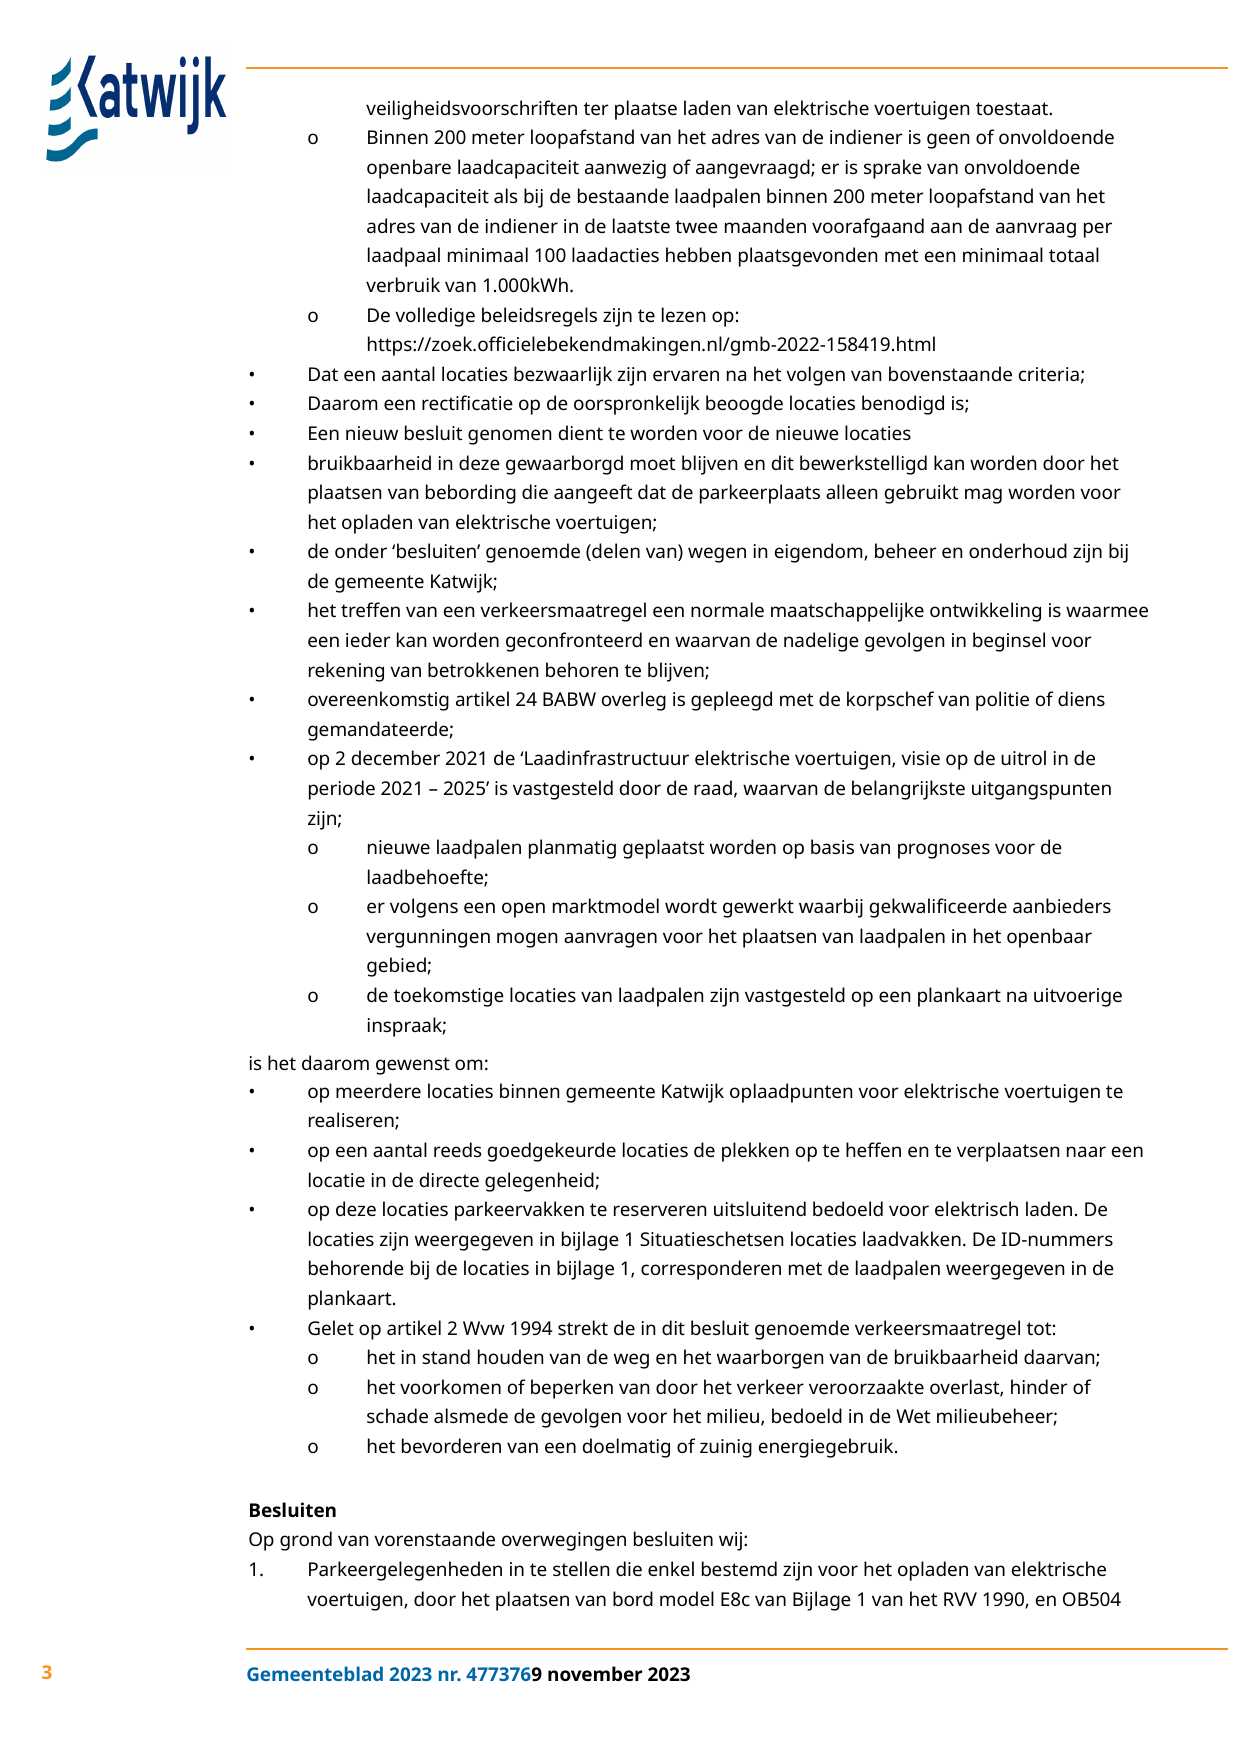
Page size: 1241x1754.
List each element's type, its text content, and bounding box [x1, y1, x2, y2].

picture [41, 47, 231, 172]
list Gelet op artikel 2 Wvw 1994 strekt de in dit besluit genoemde verkeersmaatregel tot: [248, 1315, 1152, 1341]
list op 2 december 2021 de ‘Laadinfrastructuur elektrische voertuigen, visie op de uitrol in de periode 2021 – 2025’ is vastgesteld door de raad, waarvan de belangrijkste uitgangspunten zijn; [248, 746, 1152, 831]
list bruikbaarheid in deze gewaarborgd moet blijven en dit bewerkstelligd kan worden door het plaatsen van bebording die aangeeft dat de parkeerplaats alleen gebruikt mag worden voor het opladen van elektrische voertuigen; [248, 450, 1152, 535]
list Een nieuw besluit genomen dient te worden voor de nieuwe locaties [248, 420, 1152, 446]
list de toekomstige locaties van laadpalen zijn vastgesteld op een plankaart na uitvoerige inspraak; [307, 982, 1152, 1038]
list op meerdere locaties binnen gemeente Katwijk oplaadpunten voor elektrische voertuigen te realiseren; [248, 1078, 1152, 1133]
list op een aantal reeds goedgekeurde locaties de plekken op te heffen en te verplaatsen naar een locatie in de directe gelegenheid; [248, 1137, 1152, 1193]
list Parkeergelegenheden in te stellen die enkel bestemd zijn voor het opladen van elektrische voertuigen, door het plaatsen van bord model E8c van Bijlage 1 van het RVV 1990, en OB504 [248, 1556, 1152, 1612]
list het bevorderen van een doelmatig of zuinig energiegebruik. [307, 1433, 1152, 1459]
list op deze locaties parkeervakken te reserveren uitsluitend bedoeld voor elektrisch laden. De locaties zijn weergegeven in bijlage 1 Situatieschetsen locaties laadvakken. De ID-nummers behorende bij de locaties in bijlage 1, corresponderen met de laadpalen weergegeven in de plankaart. [248, 1196, 1152, 1311]
list De volledige beleidsregels zijn te lezen op: https://zoek.officielebekendmakingen.nl/gmb-2022-158419.html [307, 302, 1152, 357]
text Besluiten [248, 1497, 1152, 1523]
list er volgens een open marktmodel wordt gewerkt waarbij gekwalificeerde aanbieders vergunningen mogen aanvragen voor het plaatsen van laadpalen in het openbaar gebied; [307, 893, 1152, 978]
list nieuwe laadpalen planmatig geplaatst worden op basis van prognoses voor de laadbehoefte; [307, 834, 1152, 890]
list het voorkomen of beperken van door het verkeer veroorzaakte overlast, hinder of schade alsmede de gevolgen voor het milieu, bedoeld in de Wet milieubeheer; [307, 1374, 1152, 1429]
list veiligheidsvoorschriften ter plaatse laden van elektrische voertuigen toestaat. [307, 95, 1152, 121]
list Daarom een rectificatie op de oorspronkelijk beoogde locaties benodigd is; [248, 391, 1152, 416]
list de onder ‘besluiten’ genoemde (delen van) wegen in eigendom, beheer en onderhoud zijn bij de gemeente Katwijk; [248, 538, 1152, 594]
list Binnen 200 meter loopafstand van het adres van de indiener is geen of onvoldoende openbare laadcapaciteit aanwezig of aangevraagd; er is sprake van onvoldoende laadcapaciteit als bij de bestaande laadpalen binnen 200 meter loopafstand van het adres van de indiener in de laatste twee maanden voorafgaand aan de aanvraag per laadpaal minimaal 100 laadacties hebben plaatsgevonden met een minimaal totaal verbruik van 1.000kWh. [307, 124, 1152, 298]
text Op grond van vorenstaande overwegingen besluiten wij: [248, 1527, 1152, 1552]
list het treffen van een verkeersmaatregel een normale maatschappelijke ontwikkeling is waarmee een ieder kan worden geconfronteerd en waarvan de nadelige gevolgen in beginsel voor rekening van betrokkenen behoren te blijven; [248, 598, 1152, 683]
text is het daarom gewenst om: [248, 1050, 1152, 1076]
list Dat een aantal locaties bezwaarlijk zijn ervaren na het volgen van bovenstaande criteria; [248, 361, 1152, 387]
list het in stand houden van de weg en het waarborgen van de bruikbaarheid daarvan; [307, 1344, 1152, 1370]
list overeenkomstig artikel 24 BABW overleg is gepleegd met de korpschef van politie of diens gemandateerde; [248, 686, 1152, 742]
